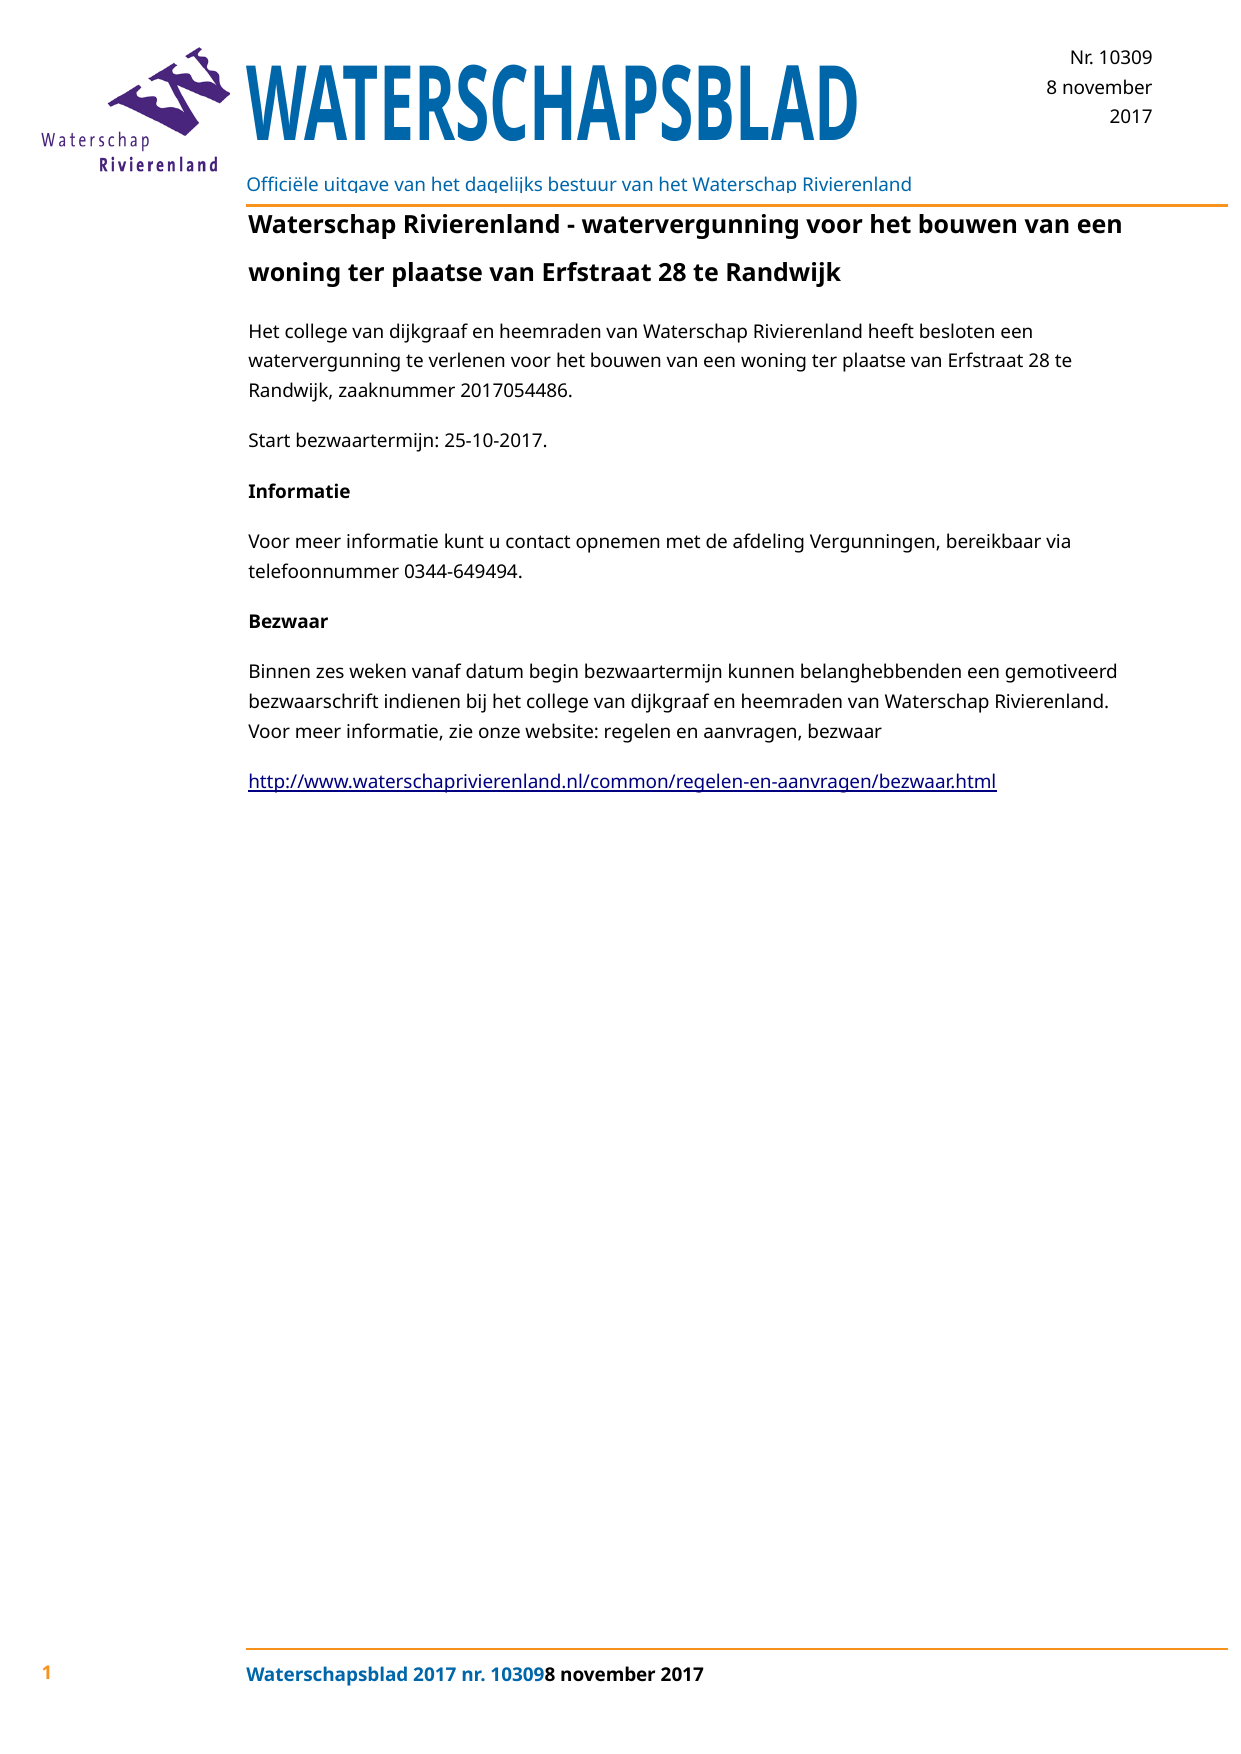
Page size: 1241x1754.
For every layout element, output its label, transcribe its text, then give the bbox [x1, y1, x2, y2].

text http://www.waterschaprivierenland.nl/common/regelen-en-aanvragen/bezwaar.html [248, 768, 1152, 794]
picture [41, 47, 231, 172]
text Bezwaar [248, 608, 1152, 634]
text Binnen zes weken vanaf datum begin bezwaartermijn kunnen belanghebbenden een gemotiveerd bezwaarschrift indienen bij het college van dijkgraaf en heemraden van Waterschap Rivierenland. Voor meer informatie, zie onze website: regelen en aanvragen, bezwaar [248, 659, 1152, 744]
text Waterschap Rivierenland - watervergunning voor het bouwen van een woning ter plaatse van Erfstraat 28 te Randwijk [248, 207, 1152, 288]
text Voor meer informatie kunt u contact opnemen met de afdeling Vergunningen, bereikbaar via telefoonnummer 0344-649494. [248, 528, 1152, 584]
text Het college van dijkgraaf en heemraden van Waterschap Rivierenland heeft besloten een watervergunning te verlenen voor het bouwen van een woning ter plaatse van Erfstraat 28 te Randwijk, zaaknummer 2017054486. [248, 318, 1152, 403]
text Informatie [248, 478, 1152, 504]
text Start bezwaartermijn: 25-10-2017. [248, 427, 1152, 453]
